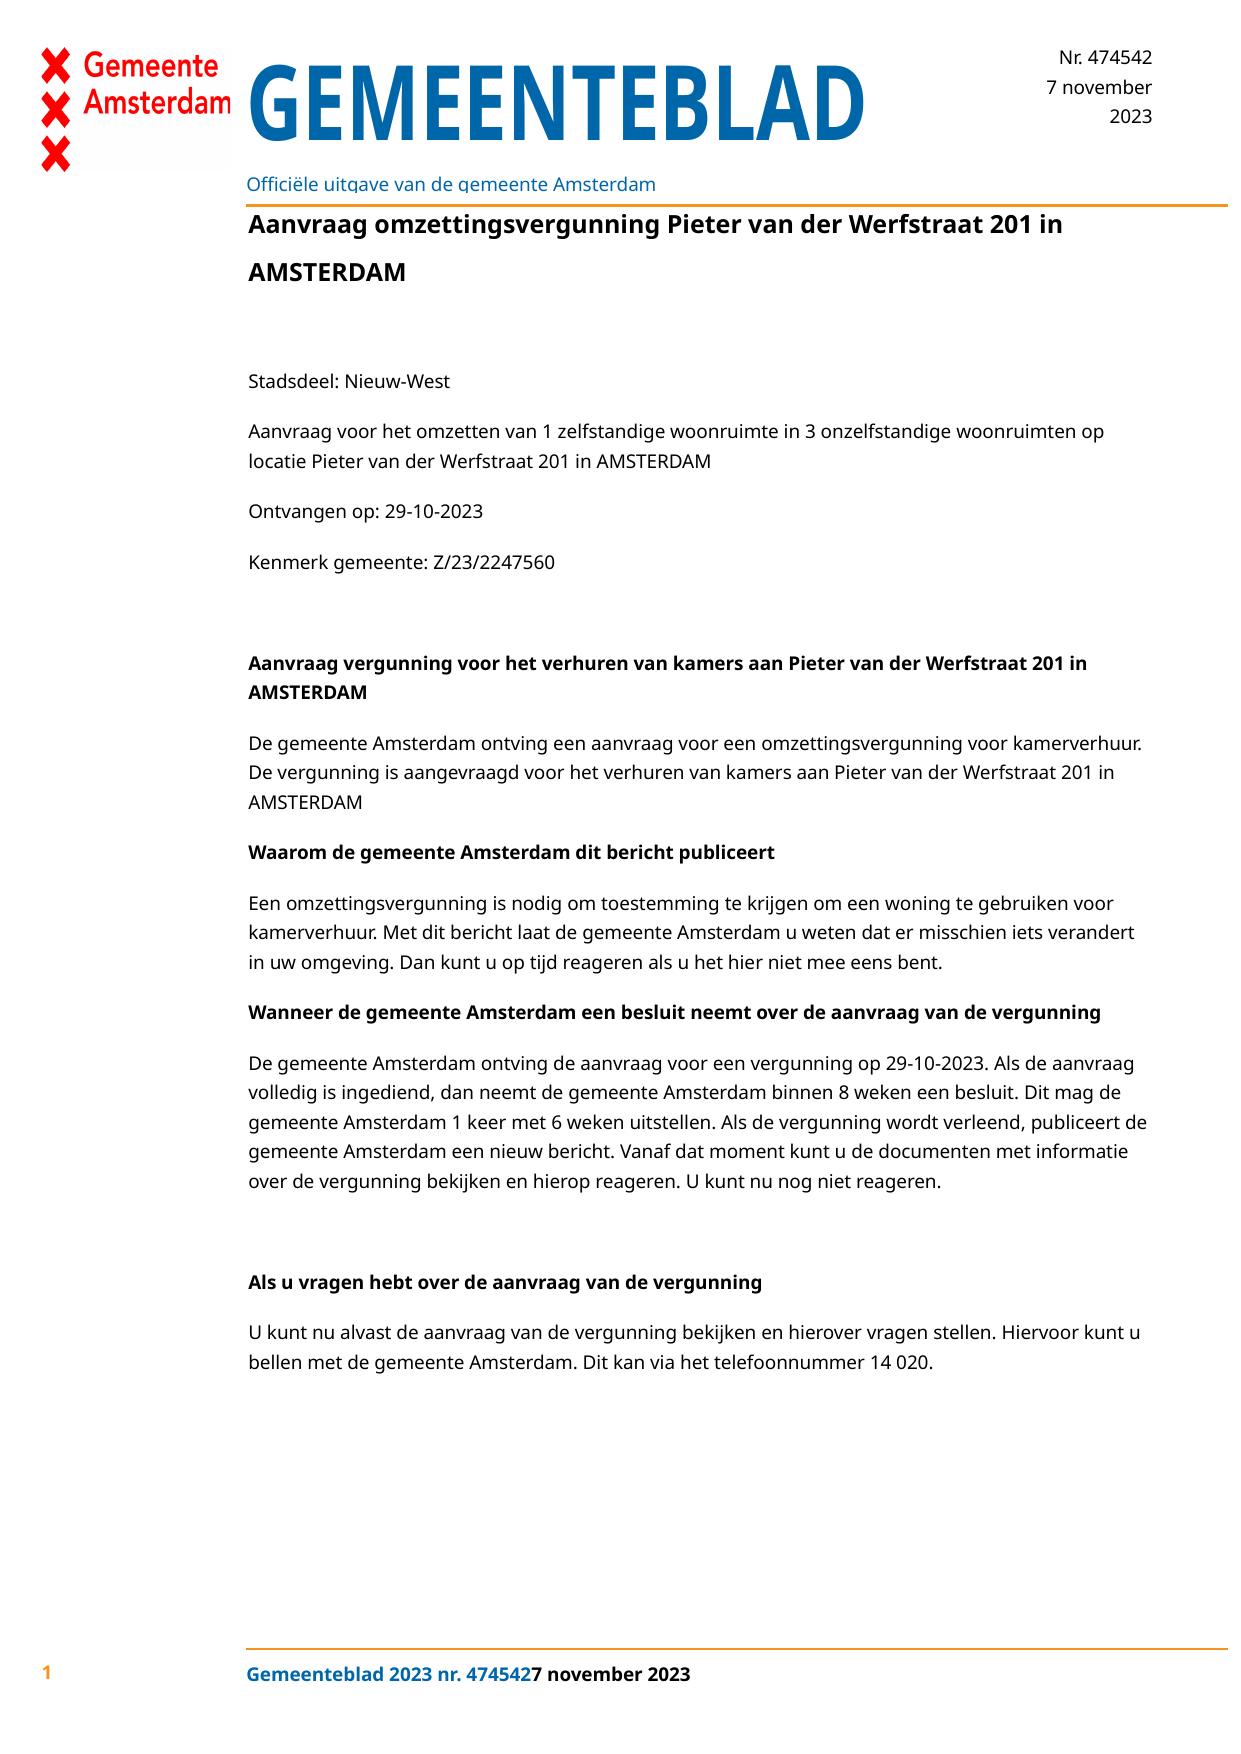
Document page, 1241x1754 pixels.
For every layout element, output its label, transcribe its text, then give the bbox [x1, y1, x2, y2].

text Een omzettingsvergunning is nodig om toestemming te krijgen om een woning te gebruiken voor kamerverhuur. Met dit bericht laat de gemeente Amsterdam u weten dat er misschien iets verandert in uw omgeving. Dan kunt u op tijd reageren als u het hier niet mee eens bent. [248, 890, 1152, 975]
text Stadsdeel: Nieuw-West [248, 368, 1152, 394]
text Wanneer de gemeente Amsterdam een besluit neemt over de aanvraag van de vergunning [248, 999, 1152, 1025]
text U kunt nu alvast de aanvraag van de vergunning bekijken en hierover vragen stellen. Hiervoor kunt u bellen met de gemeente Amsterdam. Dit kan via het telefoonnummer 14 020. [248, 1319, 1152, 1375]
text Aanvraag omzettingsvergunning Pieter van der Werfstraat 201 in AMSTERDAM [248, 207, 1152, 288]
text Als u vragen hebt over de aanvraag van de vergunning [248, 1269, 1152, 1295]
picture [41, 47, 231, 172]
text Waarom de gemeente Amsterdam dit bericht publiceert [248, 839, 1152, 865]
text Aanvraag voor het omzetten van 1 zelfstandige woonruimte in 3 onzelfstandige woonruimten op locatie Pieter van der Werfstraat 201 in AMSTERDAM [248, 419, 1152, 474]
text Kenmerk gemeente: Z/23/2247560 [248, 549, 1152, 575]
text Ontvangen op: 29-10-2023 [248, 499, 1152, 524]
text De gemeente Amsterdam ontving de aanvraag voor een vergunning op 29-10-2023. Als de aanvraag volledig is ingediend, dan neemt de gemeente Amsterdam binnen 8 weken een besluit. Dit mag de gemeente Amsterdam 1 keer met 6 weken uitstellen. Als de vergunning wordt verleend, publiceert de gemeente Amsterdam een nieuw bericht. Vanaf dat moment kunt u de documenten met informatie over de vergunning bekijken en hierop reageren. U kunt nu nog niet reageren. [248, 1050, 1152, 1194]
text De gemeente Amsterdam ontving een aanvraag voor een omzettingsvergunning voor kamerverhuur. De vergunning is aangevraagd voor het verhuren van kamers aan Pieter van der Werfstraat 201 in AMSTERDAM [248, 730, 1152, 815]
text Aanvraag vergunning voor het verhuren van kamers aan Pieter van der Werfstraat 201 in AMSTERDAM [248, 650, 1152, 705]
